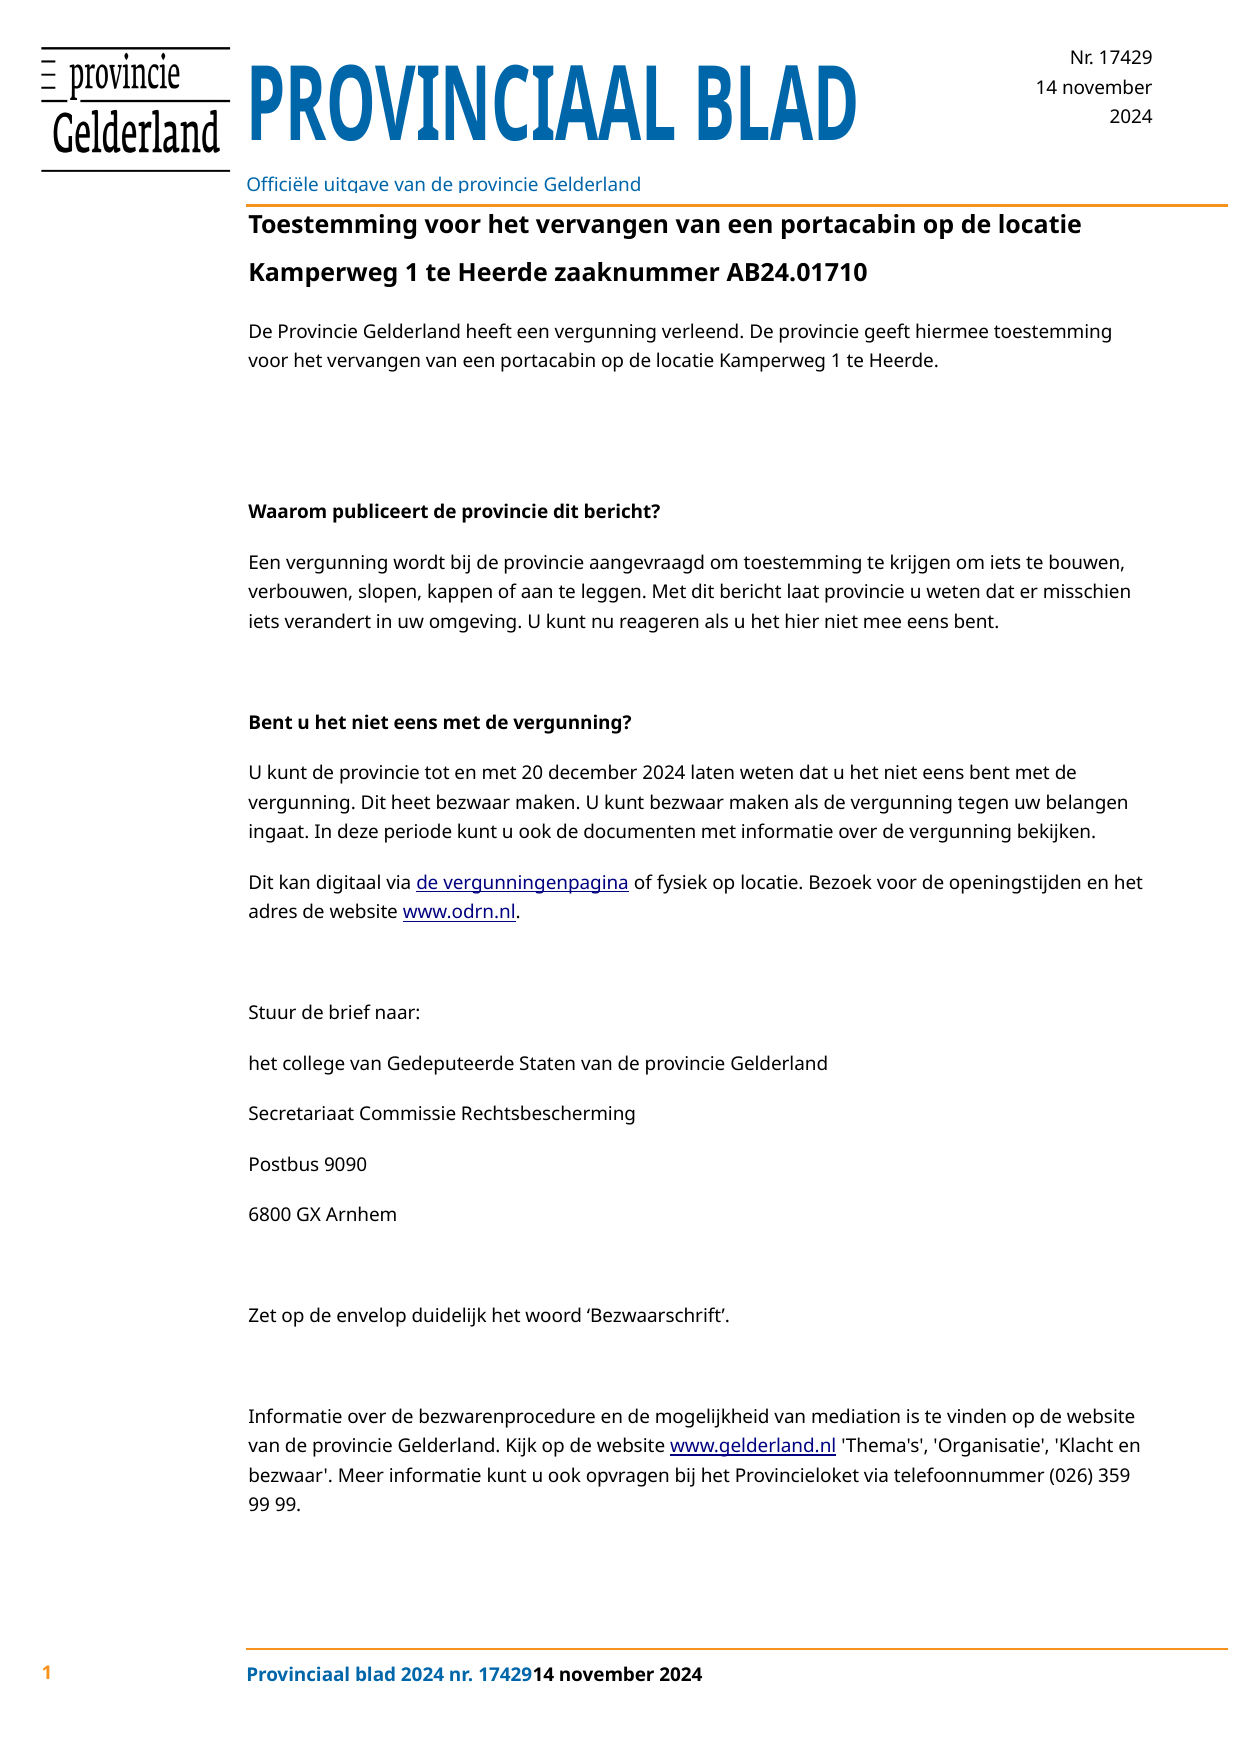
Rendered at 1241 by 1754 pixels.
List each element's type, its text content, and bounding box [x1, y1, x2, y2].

text Secretariaat Commissie Rechtsbescherming [248, 1100, 1152, 1126]
text het college van Gedeputeerde Staten van de provincie Gelderland [248, 1050, 1152, 1076]
text Zet op de envelop duidelijk het woord ‘Bezwaarschrift’. [248, 1302, 1152, 1328]
text Een vergunning wordt bij de provincie aangevraagd om toestemming te krijgen om iets te bouwen, verbouwen, slopen, kappen of aan te leggen. Met dit bericht laat provincie u weten dat er misschien iets verandert in uw omgeving. U kunt nu reageren als u het hier niet mee eens bent. [248, 549, 1152, 634]
text U kunt de provincie tot en met 20 december 2024 laten weten dat u het niet eens bent met de vergunning. Dit heet bezwaar maken. U kunt bezwaar maken als de vergunning tegen uw belangen ingaat. In deze periode kunt u ook de documenten met informatie over de vergunning bekijken. [248, 759, 1152, 844]
text Toestemming voor het vervangen van een portacabin op de locatie Kamperweg 1 te Heerde zaaknummer AB24.01710 [248, 207, 1152, 288]
text Bent u het niet eens met de vergunning? [248, 709, 1152, 735]
picture [41, 47, 231, 172]
text Postbus 9090 [248, 1151, 1152, 1177]
text De Provincie Gelderland heeft een vergunning verleend. De provincie geeft hiermee toestemming voor het vervangen van een portacabin op de locatie Kamperweg 1 te Heerde. [248, 318, 1152, 373]
text Stuur de brief naar: [248, 999, 1152, 1025]
text 6800 GX Arnhem [248, 1201, 1152, 1227]
text Informatie over de bezwarenprocedure en de mogelijkheid van mediation is te vinden op de website van de provincie Gelderland. Kijk op de website www.gelderland.nl 'Thema's', 'Organisatie', 'Klacht en bezwaar'. Meer informatie kunt u ook opvragen bij het Provincieloket via telefoonnummer (026) 359 99 99. [248, 1403, 1152, 1517]
text Dit kan digitaal via de vergunningenpagina of fysiek op locatie. Bezoek voor de openingstijden en het adres de website www.odrn.nl. [248, 869, 1152, 924]
text Waarom publiceert de provincie dit bericht? [248, 499, 1152, 524]
